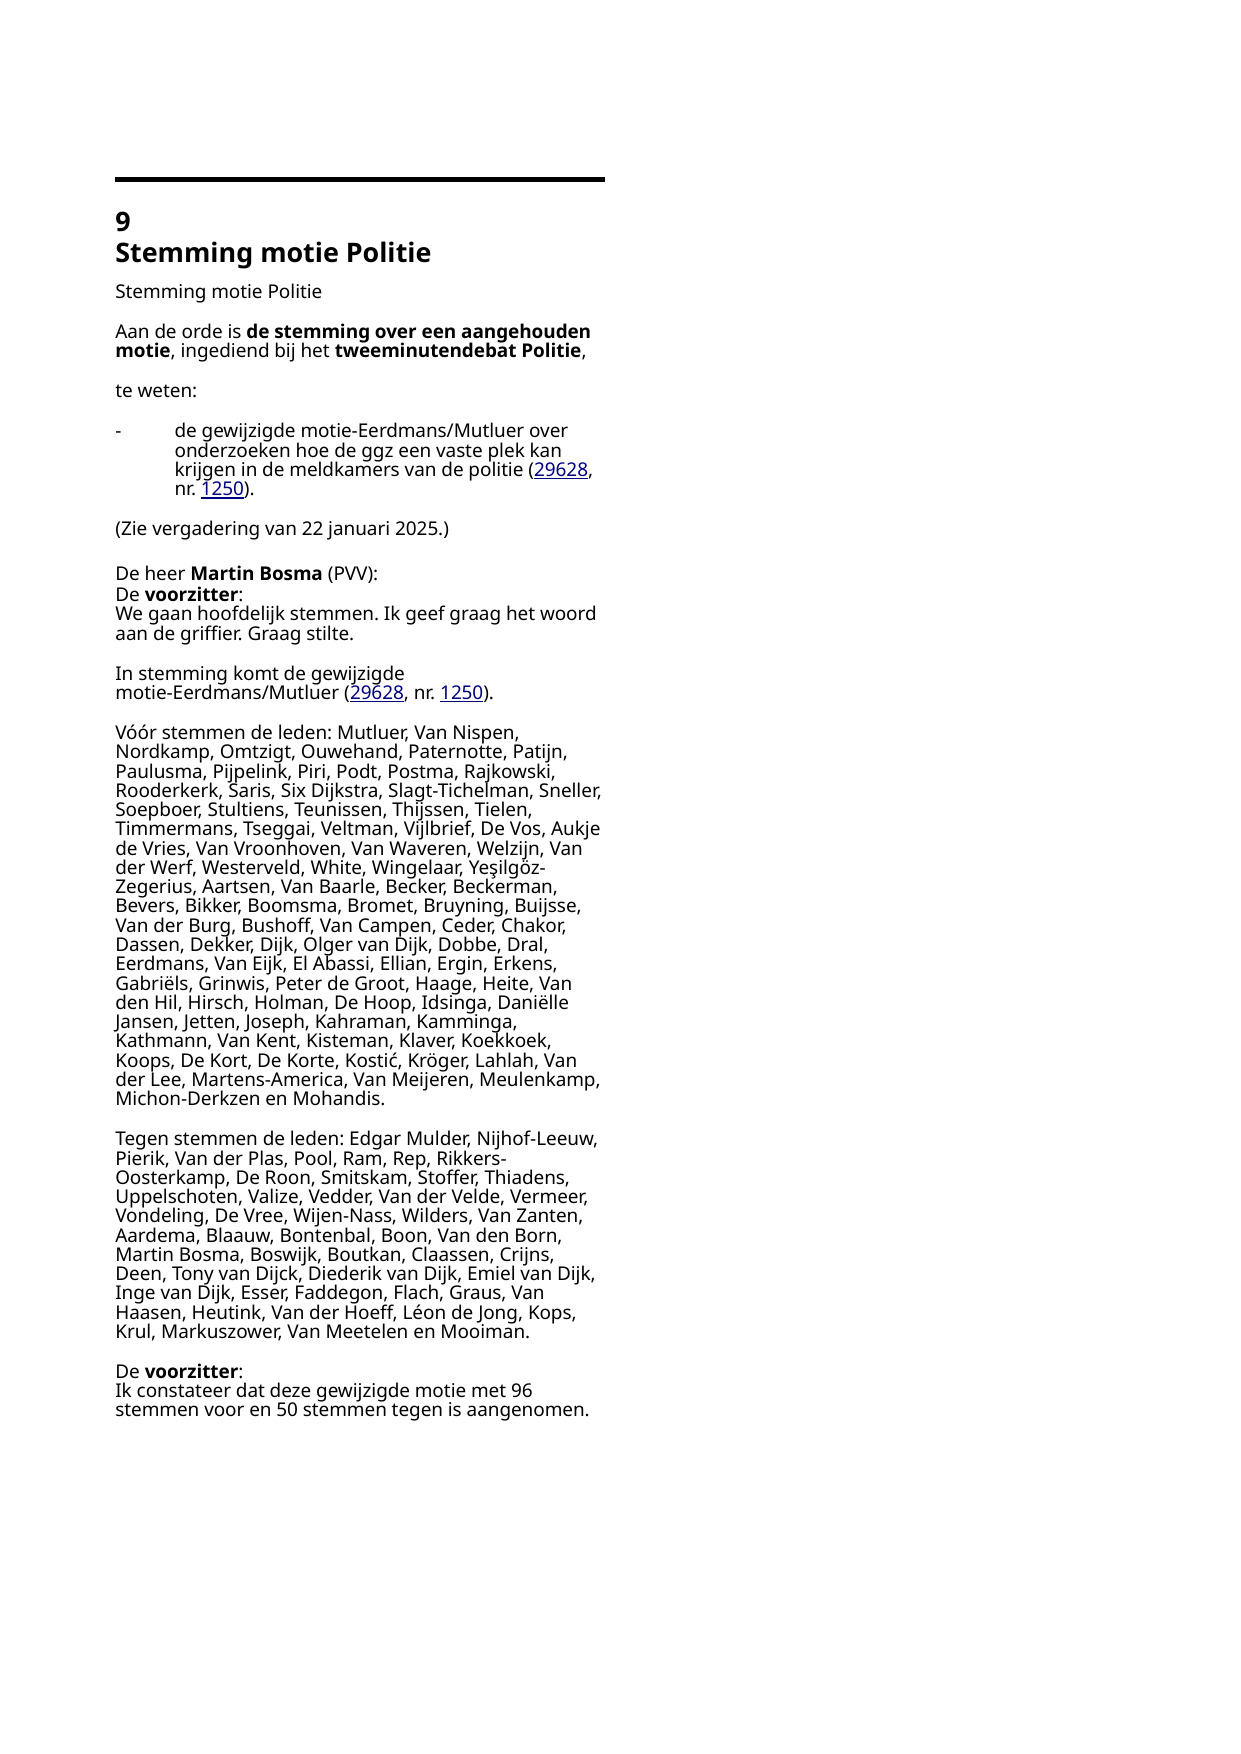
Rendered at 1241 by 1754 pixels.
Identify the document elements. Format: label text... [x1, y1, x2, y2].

text Stemming motie Politie [115, 239, 605, 283]
list de gewijzigde motie-Eerdmans/Mutluer over onderzoeken hoe de ggz een vaste plek kan krijgen in de meldkamers van de politie (29628, nr. 1250). [115, 422, 605, 499]
text te weten: [115, 382, 605, 402]
text (Zie vergadering van 22 januari 2025.) [115, 520, 605, 539]
text Vóór stemmen de leden: Mutluer, Van Nispen, Nordkamp, Omtzigt, Ouwehand, Paternotte, Patijn, Paulusma, Pijpelink, Piri, Podt, Postma, Rajkowski, Rooderkerk, Saris, Six Dijkstra, Slagt-Tichelman, Sneller, Soepboer, Stultiens, Teunissen, Thijssen, Tielen, Timmermans, Tseggai, Veltman, Vijlbrief, De Vos, Aukje de Vries, Van Vroonhoven, Van Waveren, Welzijn, Van der Werf, Westerveld, White, Wingelaar, Yeşilgöz-Zegerius, Aartsen, Van Baarle, Becker, Beckerman, Bevers, Bikker, Boomsma, Bromet, Bruyning, Buijsse, Van der Burg, Bushoff, Van Campen, Ceder, Chakor, Dassen, Dekker, Dijk, Olger van Dijk, Dobbe, Dral, Eerdmans, Van Eijk, El Abassi, Ellian, Ergin, Erkens, Gabriëls, Grinwis, Peter de Groot, Haage, Heite, Van den Hil, Hirsch, Holman, De Hoop, Idsinga, Daniëlle Jansen, Jetten, Joseph, Kahraman, Kamminga, Kathmann, Van Kent, Kisteman, Klaver, Koekkoek, Koops, De Kort, De Korte, Kostić, Kröger, Lahlah, Van der Lee, Martens-America, Van Meijeren, Meulenkamp, Michon-Derkzen en Mohandis. [115, 724, 605, 1109]
text In stemming komt de gewijzigde motie-Eerdmans/Mutluer (29628, nr. 1250). [115, 665, 605, 703]
text Aan de orde is de stemming over een aangehouden motie, ingediend bij het tweeminutendebat Politie, [115, 323, 605, 362]
text De voorzitter: [115, 1363, 605, 1382]
text We gaan hoofdelijk stemmen. Ik geef graag het woord aan de griffier. Graag stilte. [115, 605, 605, 644]
text Tegen stemmen de leden: Edgar Mulder, Nijhof-Leeuw, Pierik, Van der Plas, Pool, Ram, Rep, Rikkers-Oosterkamp, De Roon, Smitskam, Stoffer, Thiadens, Uppelschoten, Valize, Vedder, Van der Velde, Vermeer, Vondeling, De Vree, Wijen-Nass, Wilders, Van Zanten, Aardema, Blaauw, Bontenbal, Boon, Van den Born, Martin Bosma, Boswijk, Boutkan, Claassen, Crijns, Deen, Tony van Dijck, Diederik van Dijk, Emiel van Dijk, Inge van Dijk, Esser, Faddegon, Flach, Graus, Van Haasen, Heutink, Van der Hoeff, Léon de Jong, Kops, Krul, Markuszower, Van Meetelen en Mooiman. [115, 1130, 605, 1342]
text De heer Martin Bosma (PVV): [115, 560, 605, 586]
text 9 [115, 203, 605, 239]
text Stemming motie Politie [115, 283, 605, 302]
text Ik constateer dat deze gewijzigde motie met 96 stemmen voor en 50 stemmen tegen is aangenomen. [115, 1382, 605, 1421]
text De voorzitter: [115, 586, 605, 605]
